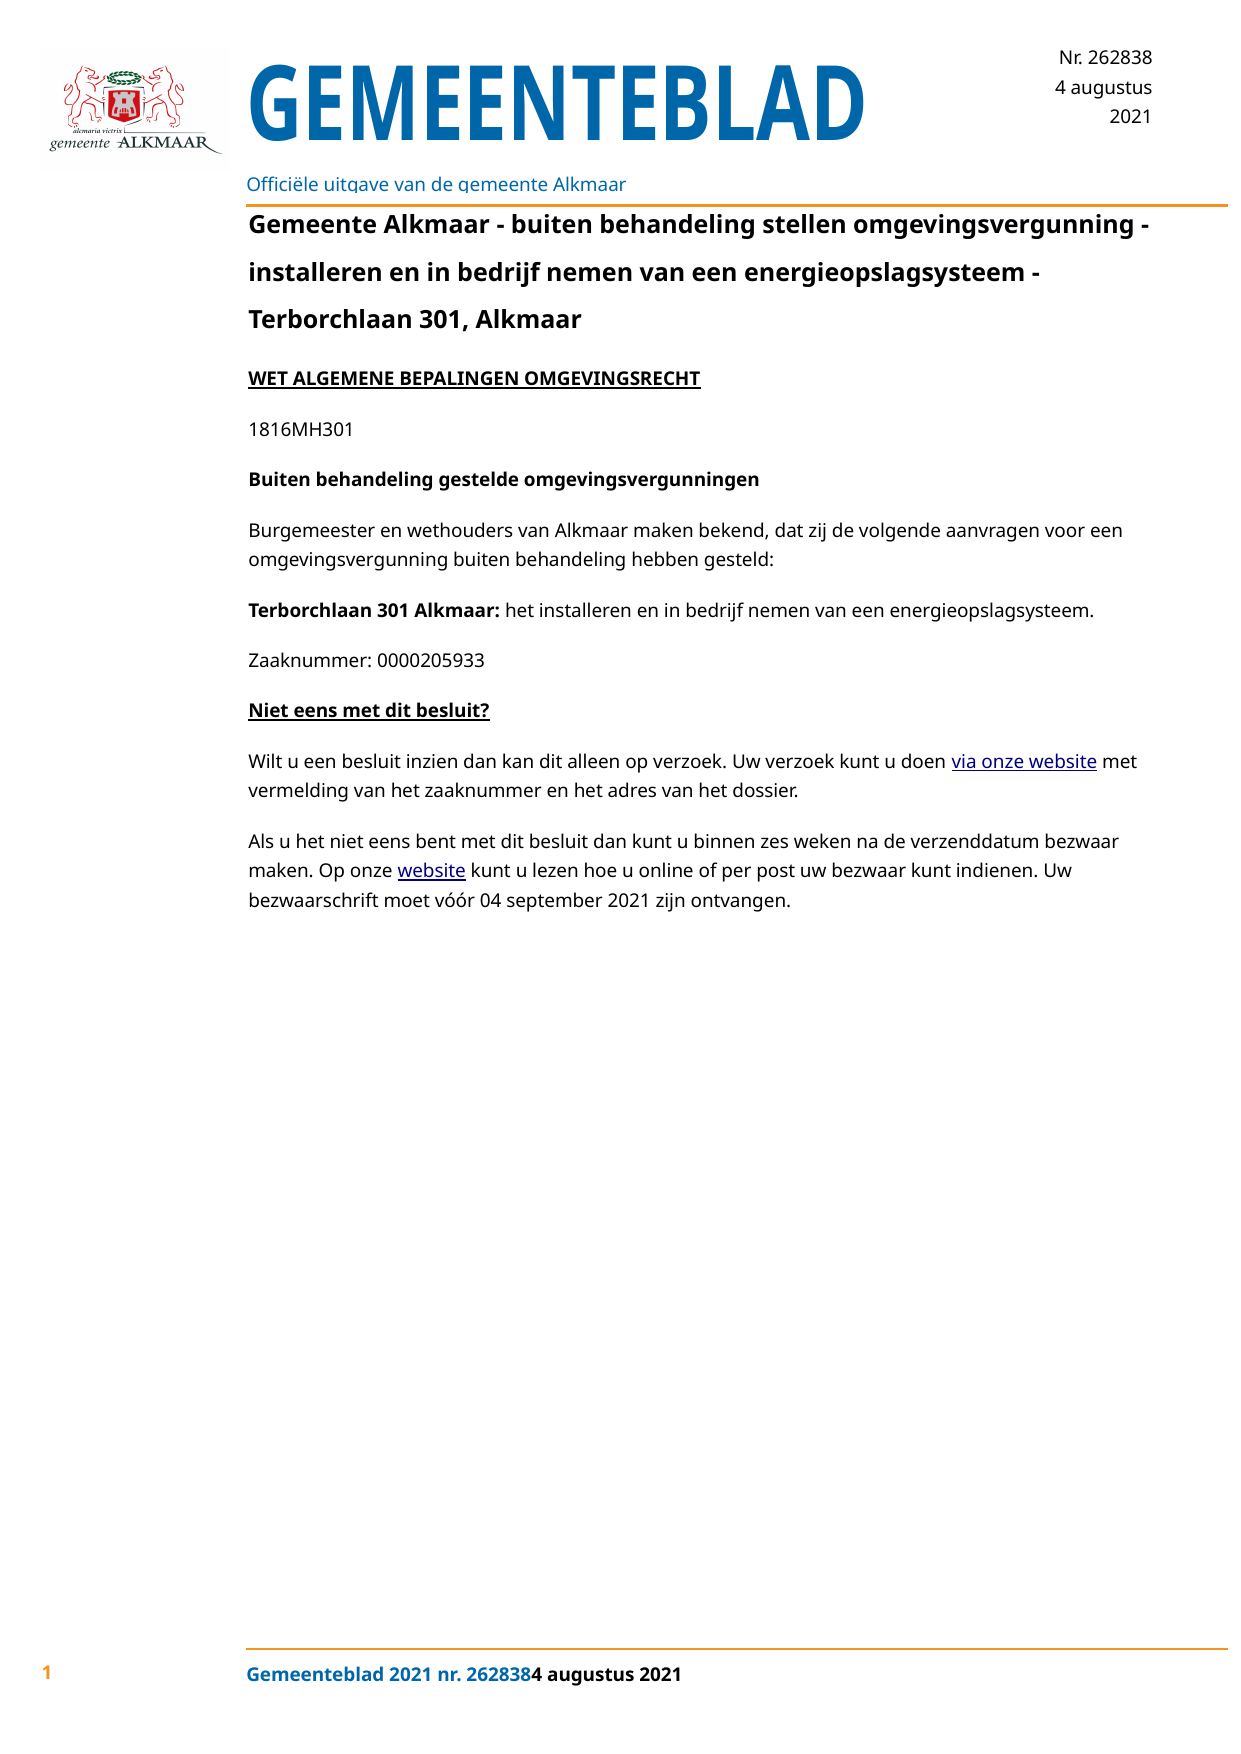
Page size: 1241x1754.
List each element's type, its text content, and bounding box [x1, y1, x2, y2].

text Zaaknummer: 0000205933 [248, 647, 1152, 673]
text Terborchlaan 301 Alkmaar: het installeren en in bedrijf nemen van een energieopslagsysteem. [248, 597, 1152, 622]
text Burgemeester en wethouders van Alkmaar maken bekend, dat zij de volgende aanvragen voor een omgevingsvergunning buiten behandeling hebben gesteld: [248, 517, 1152, 572]
picture [41, 47, 231, 172]
text Niet eens met dit besluit? [248, 698, 1152, 723]
text Wilt u een besluit inzien dan kan dit alleen op verzoek. Uw verzoek kunt u doen via onze website met vermelding van het zaaknummer en het adres van het dossier. [248, 748, 1152, 803]
text WET ALGEMENE BEPALINGEN OMGEVINGSRECHT [248, 366, 1152, 391]
text Als u het niet eens bent met dit besluit dan kunt u binnen zes weken na de verzenddatum bezwaar maken. Op onze website kunt u lezen hoe u online of per post uw bezwaar kunt indienen. Uw bezwaarschrift moet vóór 04 september 2021 zijn ontvangen. [248, 828, 1152, 913]
text Gemeente Alkmaar - buiten behandeling stellen omgevingsvergunning - installeren en in bedrijf nemen van een energieopslagsysteem - Terborchlaan 301, Alkmaar [248, 207, 1152, 336]
text Buiten behandeling gestelde omgevingsvergunningen [248, 466, 1152, 492]
text 1816MH301 [248, 416, 1152, 442]
